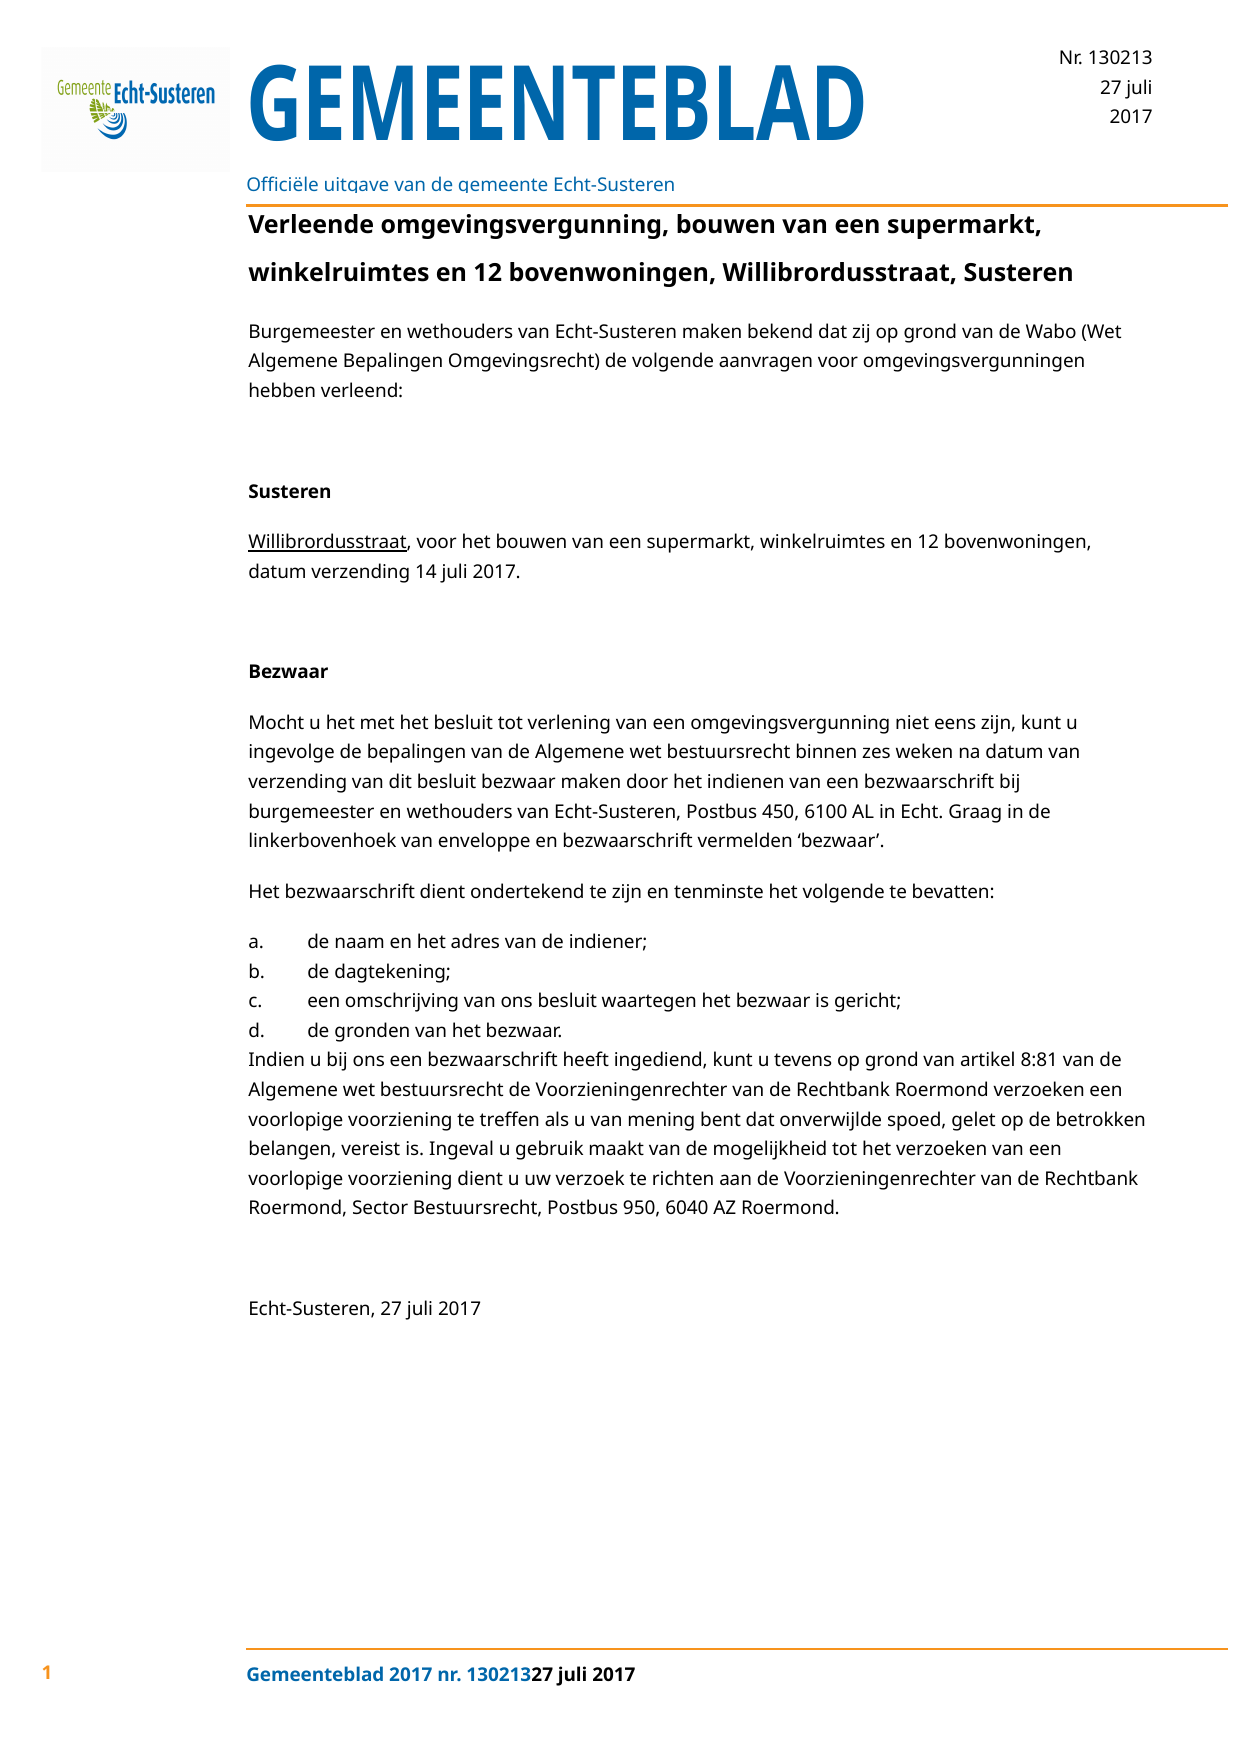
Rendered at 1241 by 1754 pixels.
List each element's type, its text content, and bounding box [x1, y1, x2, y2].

text Indien u bij ons een bezwaarschrift heeft ingediend, kunt u tevens op grond van artikel 8:81 van de Algemene wet bestuursrecht de Voorzieningenrechter van de Rechtbank Roermond verzoeken een voorlopige voorziening te treffen als u van mening bent dat onverwijlde spoed, gelet op de betrokken belangen, vereist is. Ingeval u gebruik maakt van de mogelijkheid tot het verzoeken van een voorlopige voorziening dient u uw verzoek te richten aan de Voorzieningenrechter van de Rechtbank Roermond, Sector Bestuursrecht, Postbus 950, 6040 AZ Roermond. [248, 1047, 1152, 1220]
picture [41, 47, 231, 172]
text Mocht u het met het besluit tot verlening van een omgevingsvergunning niet eens zijn, kunt u ingevolge de bepalingen van de Algemene wet bestuursrecht binnen zes weken na datum van verzending van dit besluit bezwaar maken door het indienen van een bezwaarschrift bij burgemeester en wethouders van Echt-Susteren, Postbus 450, 6100 AL in Echt. Graag in de linkerbovenhoek van enveloppe en bezwaarschrift vermelden ‘bezwaar’. [248, 709, 1152, 853]
text Echt-Susteren, 27 juli 2017 [248, 1295, 1152, 1321]
text Bezwaar [248, 659, 1152, 684]
text Verleende omgevingsvergunning, bouwen van een supermarkt, winkelruimtes en 12 bovenwoningen, Willibrordusstraat, Susteren [248, 207, 1152, 288]
text Susteren [248, 478, 1152, 504]
list de dagtekening; [248, 958, 1152, 984]
list de gronden van het bezwaar. [248, 1017, 1152, 1043]
text Het bezwaarschrift dient ondertekend te zijn en tenminste het volgende te bevatten: [248, 878, 1152, 904]
text Willibrordusstraat, voor het bouwen van een supermarkt, winkelruimtes en 12 bovenwoningen, datum verzending 14 juli 2017. [248, 528, 1152, 584]
list de naam en het adres van de indiener; [248, 928, 1152, 954]
text Burgemeester en wethouders van Echt-Susteren maken bekend dat zij op grond van de Wabo (Wet Algemene Bepalingen Omgevingsrecht) de volgende aanvragen voor omgevingsvergunningen hebben verleend: [248, 318, 1152, 403]
list een omschrijving van ons besluit waartegen het bezwaar is gericht; [248, 987, 1152, 1013]
